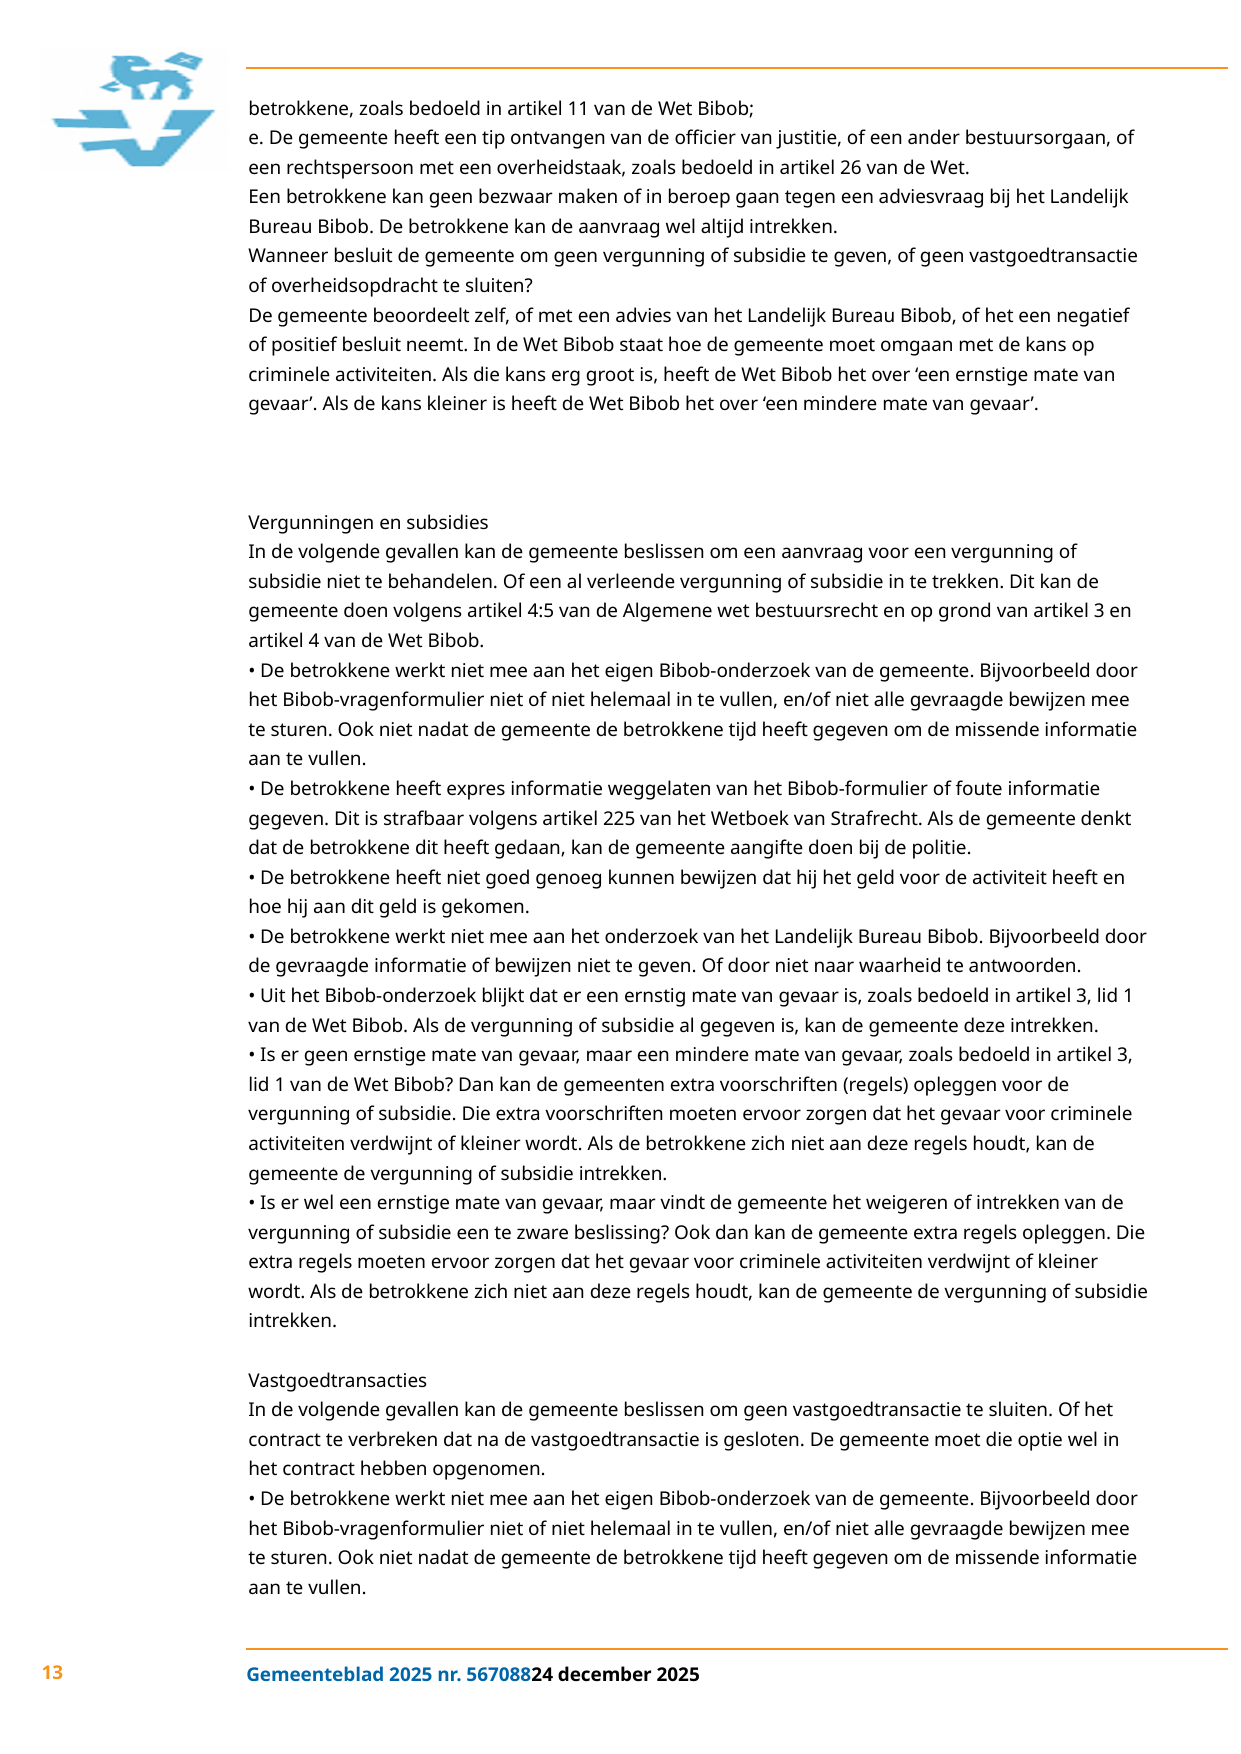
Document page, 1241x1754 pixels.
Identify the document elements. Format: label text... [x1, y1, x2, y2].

text Een betrokkene kan geen bezwaar maken of in beroep gaan tegen een adviesvraag bij het Landelijk Bureau Bibob. De betrokkene kan de aanvraag wel altijd intrekken. [248, 183, 1152, 239]
text In de volgende gevallen kan de gemeente beslissen om geen vastgoedtransactie te sluiten. Of het contract te verbreken dat na de vastgoedtransactie is gesloten. De gemeente moet die optie wel in het contract hebben opgenomen. [248, 1396, 1152, 1481]
text • De betrokkene heeft niet goed genoeg kunnen bewijzen dat hij het geld voor de activiteit heeft en hoe hij aan dit geld is gekomen. [248, 864, 1152, 919]
text Vastgoedtransacties [248, 1367, 1152, 1393]
text In de volgende gevallen kan de gemeente beslissen om een aanvraag voor een vergunning of subsidie niet te behandelen. Of een al verleende vergunning of subsidie in te trekken. Dit kan de gemeente doen volgens artikel 4:5 van de Algemene wet bestuursrecht en op grond van artikel 3 en artikel 4 van de Wet Bibob. [248, 538, 1152, 653]
text e. De gemeente heeft een tip ontvangen van de officier van justitie, of een ander bestuursorgaan, of een rechtspersoon met een overheidstaak, zoals bedoeld in artikel 26 van de Wet. [248, 124, 1152, 180]
text • Is er wel een ernstige mate van gevaar, maar vindt de gemeente het weigeren of intrekken van de vergunning of subsidie een te zware beslissing? Ook dan kan de gemeente extra regels opleggen. Die extra regels moeten ervoor zorgen dat het gevaar voor criminele activiteiten verdwijnt of kleiner wordt. Als de betrokkene zich niet aan deze regels houdt, kan de gemeente de vergunning of subsidie intrekken. [248, 1189, 1152, 1333]
text betrokkene, zoals bedoeld in artikel 11 van de Wet Bibob; [248, 95, 1152, 121]
text • Is er geen ernstige mate van gevaar, maar een mindere mate van gevaar, zoals bedoeld in artikel 3, lid 1 van de Wet Bibob? Dan kan de gemeenten extra voorschriften (regels) opleggen voor de vergunning of subsidie. Die extra voorschriften moeten ervoor zorgen dat het gevaar voor criminele activiteiten verdwijnt of kleiner wordt. Als de betrokkene zich niet aan deze regels houdt, kan de gemeente de vergunning of subsidie intrekken. [248, 1041, 1152, 1186]
text Wanneer besluit de gemeente om geen vergunning of subsidie te geven, of geen vastgoedtransactie of overheidsopdracht te sluiten? [248, 243, 1152, 298]
text De gemeente beoordeelt zelf, of met een advies van het Landelijk Bureau Bibob, of het een negatief of positief besluit neemt. In de Wet Bibob staat hoe de gemeente moet omgaan met de kans op criminele activiteiten. Als die kans erg groot is, heeft de Wet Bibob het over ‘een ernstige mate van gevaar’. Als de kans kleiner is heeft de Wet Bibob het over ‘een mindere mate van gevaar’. [248, 302, 1152, 416]
text • De betrokkene heeft expres informatie weggelaten van het Bibob-formulier of foute informatie gegeven. Dit is strafbaar volgens artikel 225 van het Wetboek van Strafrecht. Als de gemeente denkt dat de betrokkene dit heeft gedaan, kan de gemeente aangifte doen bij de politie. [248, 775, 1152, 860]
text • Uit het Bibob-onderzoek blijkt dat er een ernstig mate van gevaar is, zoals bedoeld in artikel 3, lid 1 van de Wet Bibob. Als de vergunning of subsidie al gegeven is, kan de gemeente deze intrekken. [248, 982, 1152, 1038]
text • De betrokkene werkt niet mee aan het eigen Bibob-onderzoek van de gemeente. Bijvoorbeeld door het Bibob-vragenformulier niet of niet helemaal in te vullen, en/of niet alle gevraagde bewijzen mee te sturen. Ook niet nadat de gemeente de betrokkene tijd heeft gegeven om de missende informatie aan te vullen. [248, 1485, 1152, 1600]
text Vergunningen en subsidies [248, 509, 1152, 535]
text • De betrokkene werkt niet mee aan het onderzoek van het Landelijk Bureau Bibob. Bijvoorbeeld door de gevraagde informatie of bewijzen niet te geven. Of door niet naar waarheid te antwoorden. [248, 923, 1152, 978]
text • De betrokkene werkt niet mee aan het eigen Bibob-onderzoek van de gemeente. Bijvoorbeeld door het Bibob-vragenformulier niet of niet helemaal in te vullen, en/of niet alle gevraagde bewijzen mee te sturen. Ook niet nadat de gemeente de betrokkene tijd heeft gegeven om de missende informatie aan te vullen. [248, 657, 1152, 771]
picture [41, 47, 231, 172]
